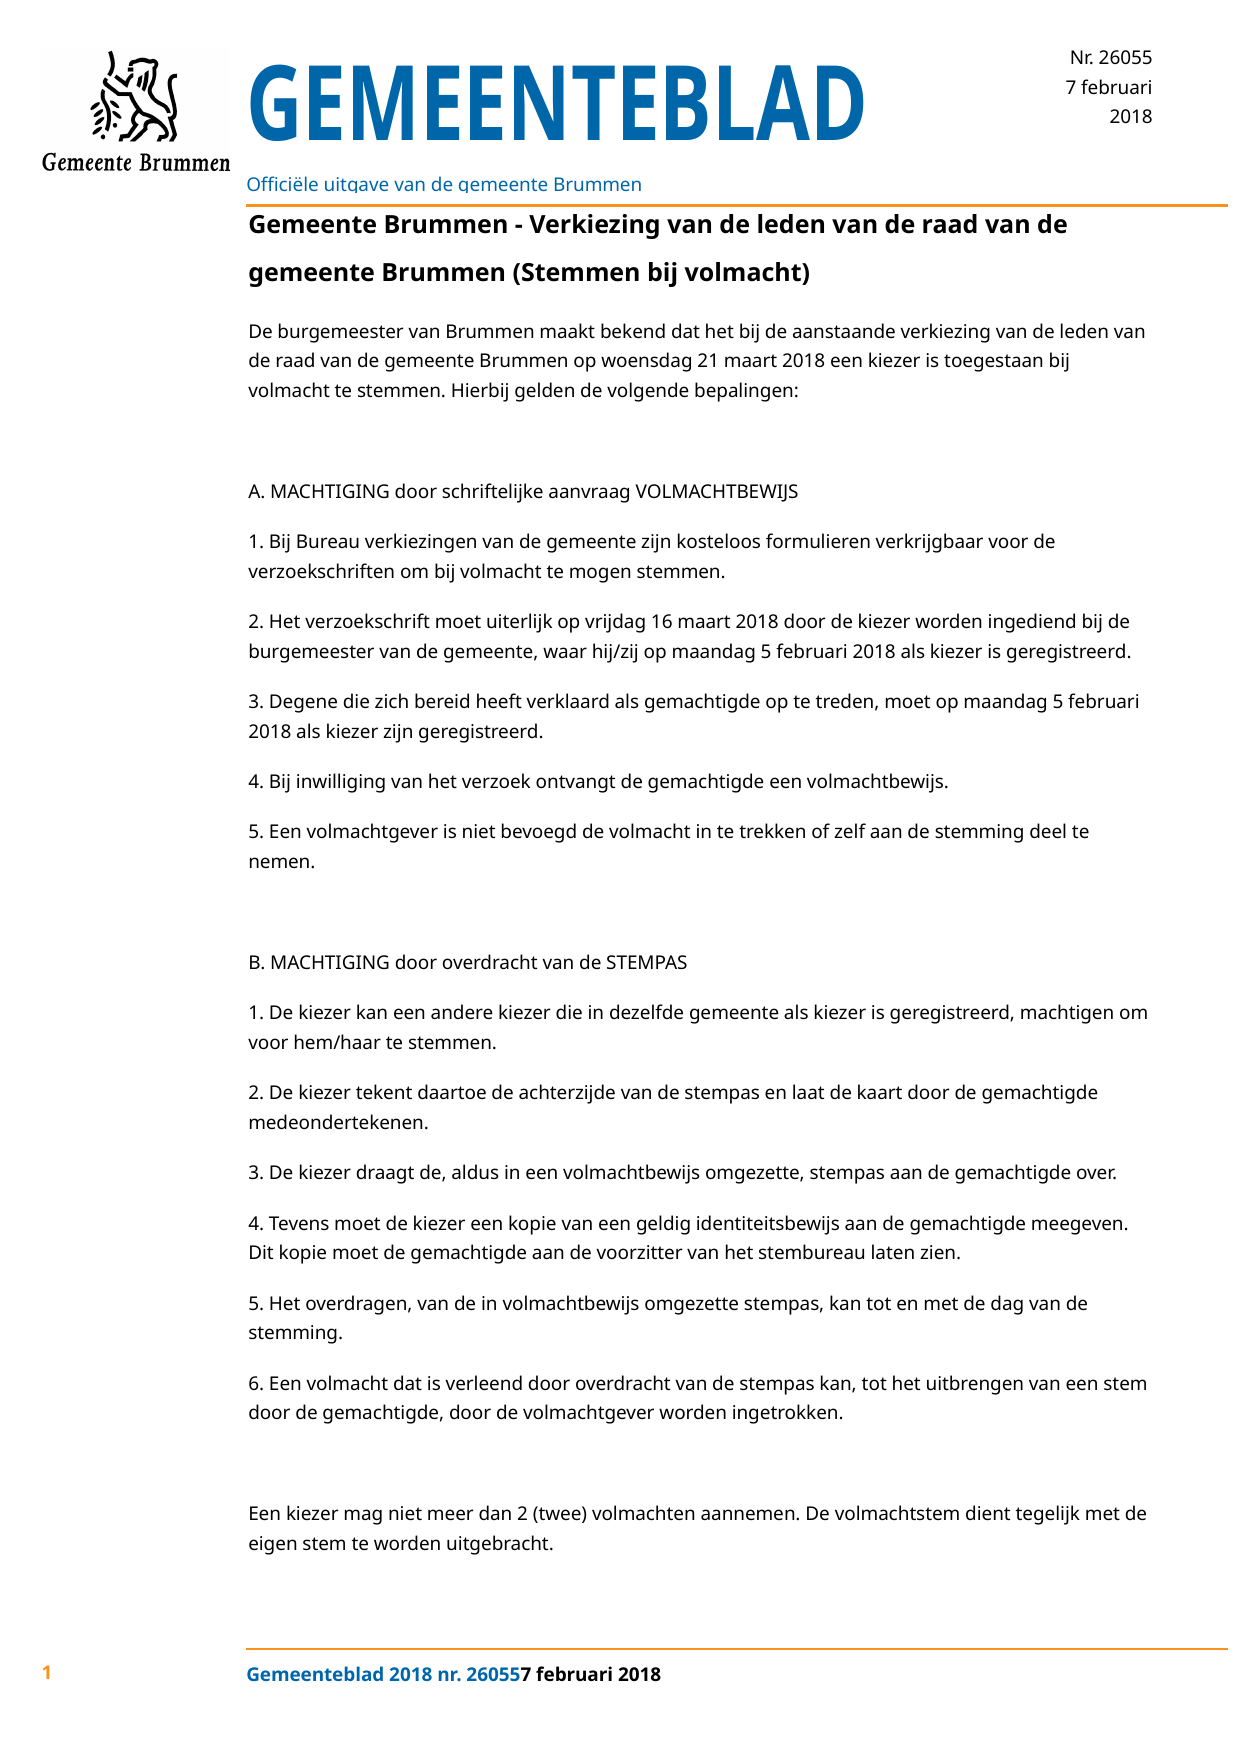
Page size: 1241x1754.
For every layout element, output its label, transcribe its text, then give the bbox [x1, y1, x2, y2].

text 1. De kiezer kan een andere kiezer die in dezelfde gemeente als kiezer is geregistreerd, machtigen om voor hem/haar te stemmen. [248, 999, 1152, 1055]
text A. MACHTIGING door schriftelijke aanvraag VOLMACHTBEWIJS [248, 478, 1152, 504]
text 2. De kiezer tekent daartoe de achterzijde van de stempas en laat de kaart door de gemachtigde medeondertekenen. [248, 1079, 1152, 1135]
text 5. Het overdragen, van de in volmachtbewijs omgezette stempas, kan tot en met de dag van de stemming. [248, 1290, 1152, 1345]
text Een kiezer mag niet meer dan 2 (twee) volmachten aannemen. De volmachtstem dient tegelijk met de eigen stem te worden uitgebracht. [248, 1500, 1152, 1556]
text 3. Degene die zich bereid heeft verklaard als gemachtigde op te treden, moet op maandag 5 februari 2018 als kiezer zijn geregistreerd. [248, 688, 1152, 744]
text B. MACHTIGING door overdracht van de STEMPAS [248, 949, 1152, 975]
text 2. Het verzoekschrift moet uiterlijk op vrijdag 16 maart 2018 door de kiezer worden ingediend bij de burgemeester van de gemeente, waar hij/zij op maandag 5 februari 2018 als kiezer is geregistreerd. [248, 608, 1152, 664]
picture [41, 47, 231, 172]
text 6. Een volmacht dat is verleend door overdracht van de stempas kan, tot het uitbrengen van een stem door de gemachtigde, door de volmachtgever worden ingetrokken. [248, 1370, 1152, 1425]
text Gemeente Brummen - Verkiezing van de leden van de raad van de gemeente Brummen (Stemmen bij volmacht) [248, 207, 1152, 288]
text De burgemeester van Brummen maakt bekend dat het bij de aanstaande verkiezing van de leden van de raad van de gemeente Brummen op woensdag 21 maart 2018 een kiezer is toegestaan bij volmacht te stemmen. Hierbij gelden de volgende bepalingen: [248, 318, 1152, 403]
text 4. Tevens moet de kiezer een kopie van een geldig identiteitsbewijs aan de gemachtigde meegeven. Dit kopie moet de gemachtigde aan de voorzitter van het stembureau laten zien. [248, 1210, 1152, 1265]
text 5. Een volmachtgever is niet bevoegd de volmacht in te trekken of zelf aan de stemming deel te nemen. [248, 819, 1152, 874]
text 4. Bij inwilliging van het verzoek ontvangt de gemachtigde een volmachtbewijs. [248, 768, 1152, 794]
text 3. De kiezer draagt de, aldus in een volmachtbewijs omgezette, stempas aan de gemachtigde over. [248, 1159, 1152, 1185]
text 1. Bij Bureau verkiezingen van de gemeente zijn kosteloos formulieren verkrijgbaar voor de verzoekschriften om bij volmacht te mogen stemmen. [248, 528, 1152, 584]
